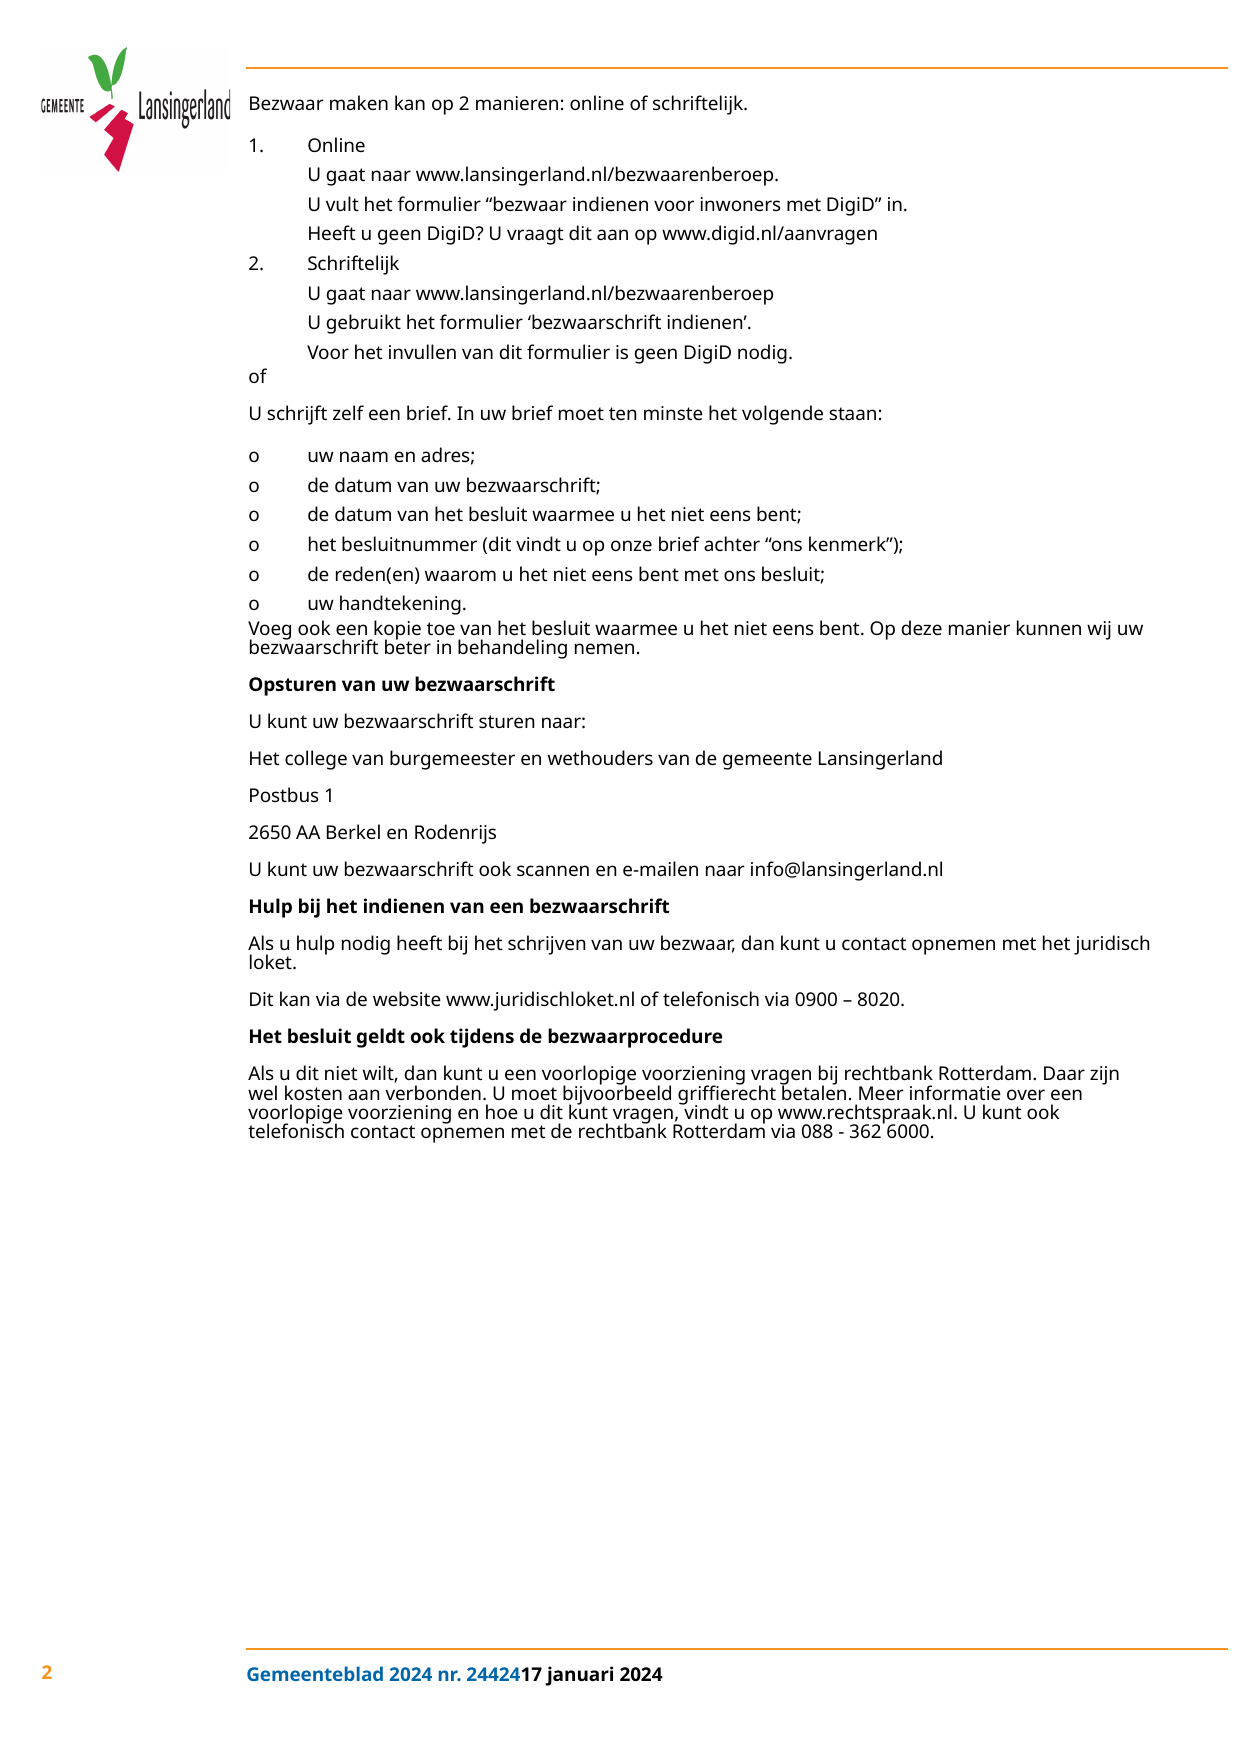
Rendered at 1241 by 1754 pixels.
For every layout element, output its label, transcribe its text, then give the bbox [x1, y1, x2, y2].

list uw naam en adres; [248, 442, 1152, 468]
text Postbus 1 [248, 787, 1152, 806]
text Dit kan via de website www.juridischloket.nl of telefonisch via 0900 – 8020. [248, 991, 1152, 1011]
list het besluitnummer (dit vindt u op onze brief achter “ons kenmerk”); [248, 531, 1152, 557]
list Schriftelijk [248, 250, 1152, 276]
list U gebruikt het formulier ‘bezwaarschrift indienen’. [248, 309, 1152, 335]
text Als u dit niet wilt, dan kunt u een voorlopige voorziening vragen bij rechtbank Rotterdam. Daar zijn wel kosten aan verbonden. U moet bijvoorbeeld griffierecht betalen. Meer informatie over een voorlopige voorziening en hoe u dit kunt vragen, vindt u op www.rechtspraak.nl. U kunt ook telefonisch contact opnemen met de rechtbank Rotterdam via 088 - 362 6000. [248, 1065, 1152, 1142]
list U vult het formulier “bezwaar indienen voor inwoners met DigiD” in. [248, 191, 1152, 217]
list de datum van het besluit waarmee u het niet eens bent; [248, 502, 1152, 527]
text Bezwaar maken kan op 2 manieren: online of schriftelijk. [248, 95, 1152, 114]
list U gaat naar www.lansingerland.nl/bezwaarenberoep [248, 280, 1152, 305]
text Opsturen van uw bezwaarschrift [248, 676, 1152, 695]
text U kunt uw bezwaarschrift ook scannen en e-mailen naar info@lansingerland.nl [248, 861, 1152, 880]
text Het college van burgemeester en wethouders van de gemeente Lansingerland [248, 750, 1152, 769]
list uw handtekening. [248, 590, 1152, 616]
picture [41, 47, 231, 172]
text of [248, 368, 1152, 388]
text U kunt uw bezwaarschrift sturen naar: [248, 713, 1152, 732]
list de reden(en) waarom u het niet eens bent met ons besluit; [248, 561, 1152, 586]
list Heeft u geen DigiD? U vraagt dit aan op www.digid.nl/aanvragen [248, 221, 1152, 246]
text U schrijft zelf een brief. In uw brief moet ten minste het volgende staan: [248, 405, 1152, 425]
list U gaat naar www.lansingerland.nl/bezwaarenberoep. [248, 161, 1152, 187]
text 2650 AA Berkel en Rodenrijs [248, 824, 1152, 843]
text Voeg ook een kopie toe van het besluit waarmee u het niet eens bent. Op deze manier kunnen wij uw bezwaarschrift beter in behandeling nemen. [248, 620, 1152, 658]
text Hulp bij het indienen van een bezwaarschrift [248, 898, 1152, 917]
list de datum van uw bezwaarschrift; [248, 472, 1152, 498]
list Voor het invullen van dit formulier is geen DigiD nodig. [248, 339, 1152, 364]
list Online [248, 132, 1152, 157]
text Het besluit geldt ook tijdens de bezwaarprocedure [248, 1028, 1152, 1047]
text Als u hulp nodig heeft bij het schrijven van uw bezwaar, dan kunt u contact opnemen met het juridisch loket. [248, 935, 1152, 973]
